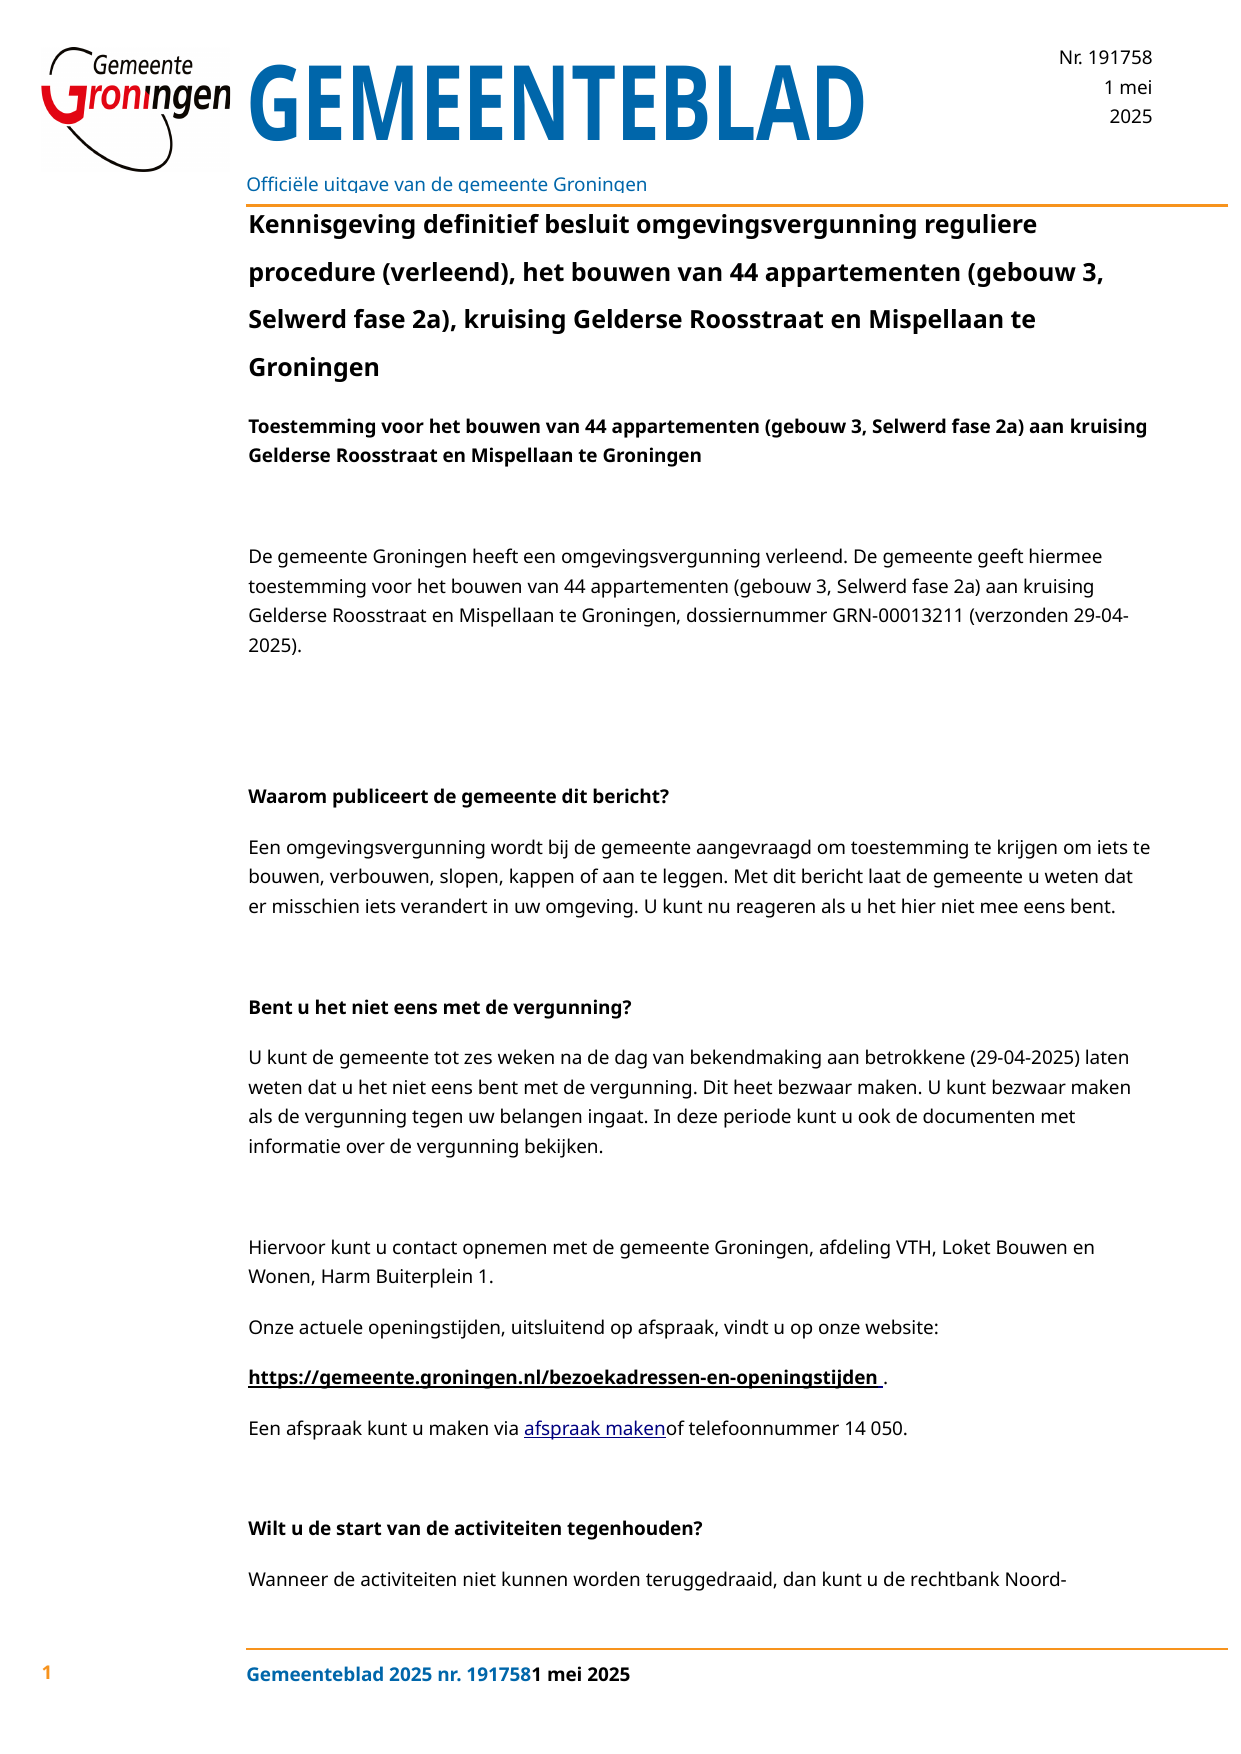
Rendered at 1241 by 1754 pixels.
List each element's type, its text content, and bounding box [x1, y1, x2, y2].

text Hiervoor kunt u contact opnemen met de gemeente Groningen, afdeling VTH, Loket Bouwen en Wonen, Harm Buiterplein 1. [248, 1234, 1152, 1289]
text Bent u het niet eens met de vergunning? [248, 994, 1152, 1020]
text Een omgevingsvergunning wordt bij de gemeente aangevraagd om toestemming te krijgen om iets te bouwen, verbouwen, slopen, kappen of aan te leggen. Met dit bericht laat de gemeente u weten dat er misschien iets verandert in uw omgeving. U kunt nu reageren als u het hier niet mee eens bent. [248, 834, 1152, 919]
text Een afspraak kunt u maken via afspraak makenof telefoonnummer 14 050. [248, 1415, 1152, 1441]
text https://gemeente.groningen.nl/bezoekadressen-en-openingstijden . [248, 1364, 1152, 1390]
text Wanneer de activiteiten niet kunnen worden teruggedraaid, dan kunt u de rechtbank Noord- [248, 1566, 1152, 1592]
text Waarom publiceert de gemeente dit bericht? [248, 783, 1152, 809]
text Kennisgeving definitief besluit omgevingsvergunning reguliere procedure (verleend), het bouwen van 44 appartementen (gebouw 3, Selwerd fase 2a), kruising Gelderse Roosstraat en Mispellaan te Groningen [248, 207, 1152, 384]
text De gemeente Groningen heeft een omgevingsvergunning verleend. De gemeente geeft hiermee toestemming voor het bouwen van 44 appartementen (gebouw 3, Selwerd fase 2a) aan kruising Gelderse Roosstraat en Mispellaan te Groningen, dossiernummer GRN-00013211 (verzonden 29-04-2025). [248, 543, 1152, 658]
text Onze actuele openingstijden, uitsluitend op afspraak, vindt u op onze website: [248, 1314, 1152, 1340]
text Toestemming voor het bouwen van 44 appartementen (gebouw 3, Selwerd fase 2a) aan kruising Gelderse Roosstraat en Mispellaan te Groningen [248, 413, 1152, 468]
text U kunt de gemeente tot zes weken na de dag van bekendmaking aan betrokkene (29-04-2025) laten weten dat u het niet eens bent met de vergunning. Dit heet bezwaar maken. U kunt bezwaar maken als de vergunning tegen uw belangen ingaat. In deze periode kunt u ook de documenten met informatie over de vergunning bekijken. [248, 1044, 1152, 1159]
picture [41, 47, 231, 172]
text Wilt u de start van de activiteiten tegenhouden? [248, 1516, 1152, 1541]
